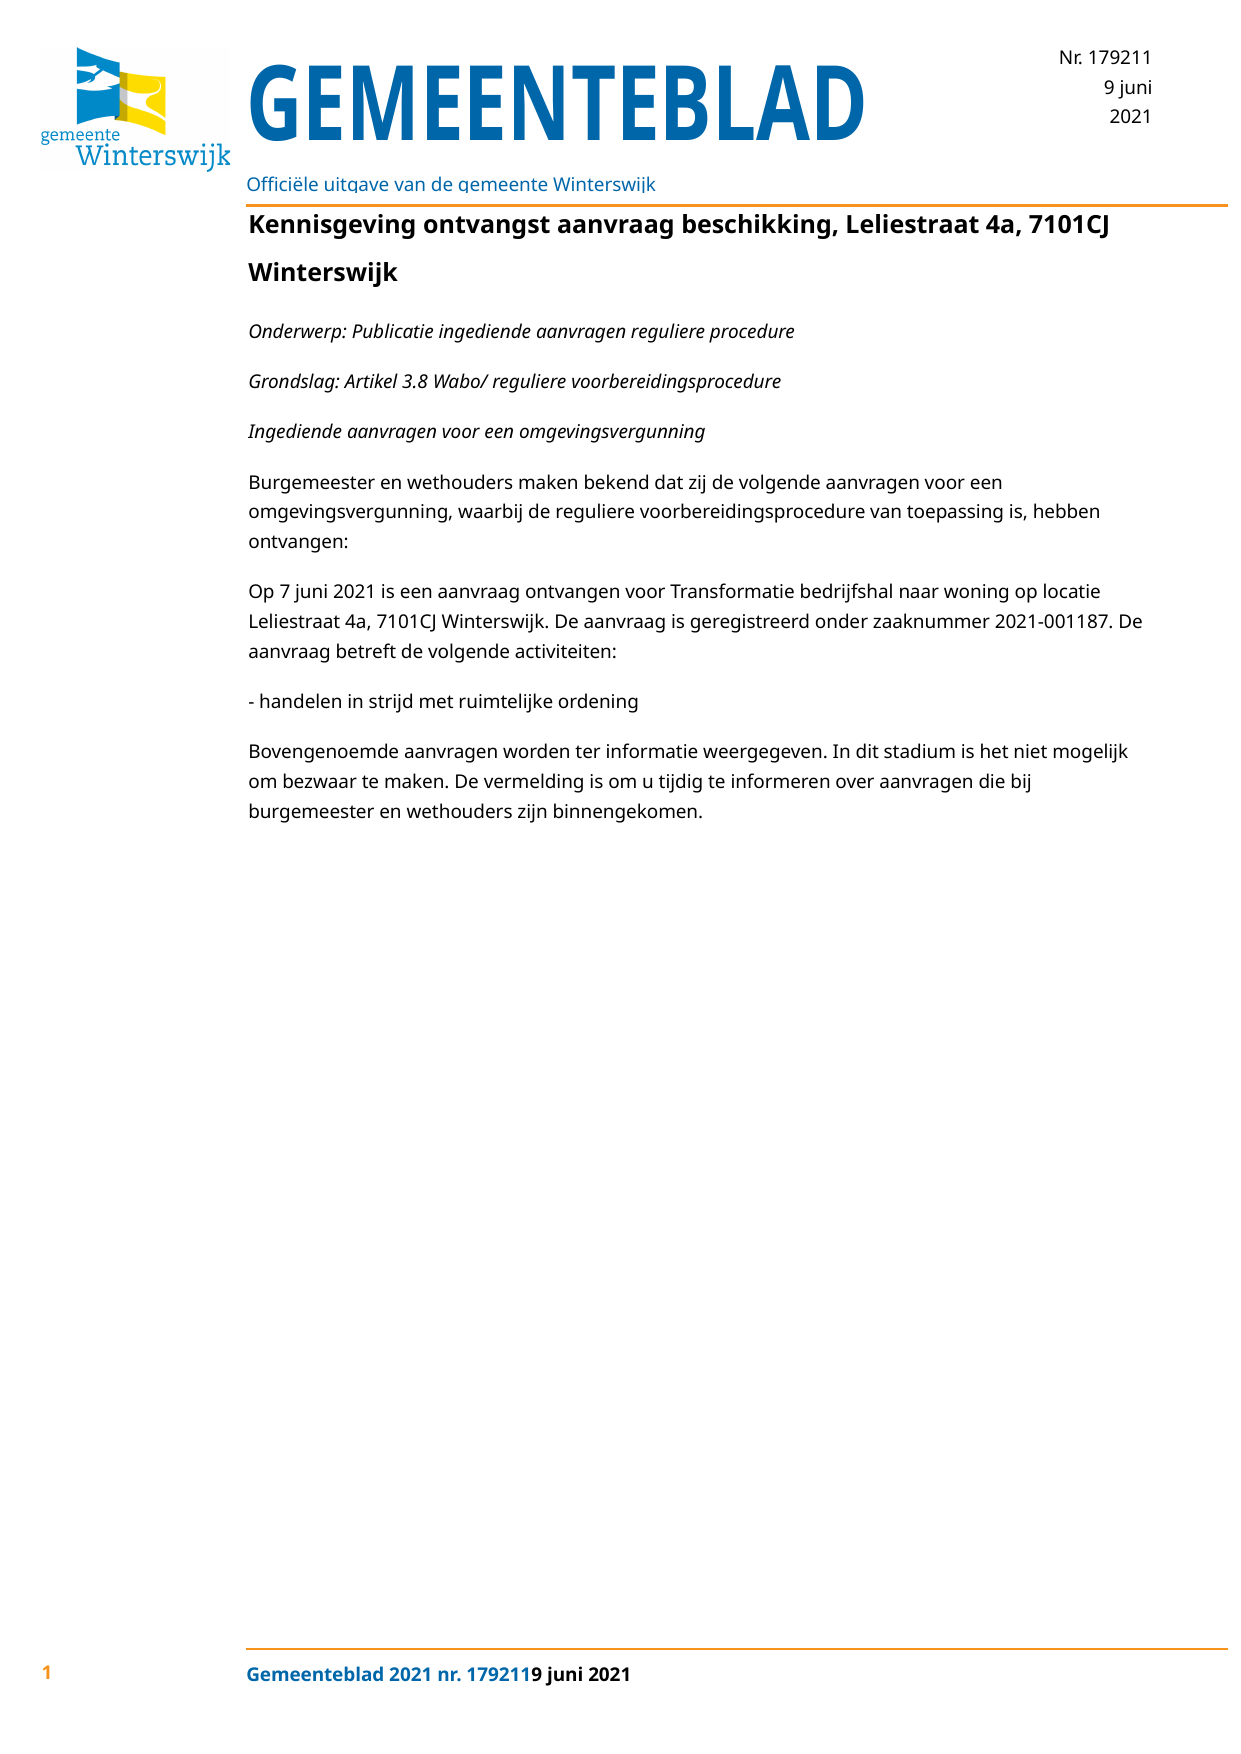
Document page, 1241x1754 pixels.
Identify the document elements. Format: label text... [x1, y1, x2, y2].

text Ingediende aanvragen voor een omgevingsvergunning [248, 419, 1152, 444]
text Grondslag: Artikel 3.8 Wabo/ reguliere voorbereidingsprocedure [248, 368, 1152, 394]
picture [41, 47, 231, 172]
text Op 7 juni 2021 is een aanvraag ontvangen voor Transformatie bedrijfshal naar woning op locatie Leliestraat 4a, 7101CJ Winterswijk. De aanvraag is geregistreerd onder zaaknummer 2021-001187. De aanvraag betreft de volgende activiteiten: [248, 579, 1152, 664]
text Kennisgeving ontvangst aanvraag beschikking, Leliestraat 4a, 7101CJ Winterswijk [248, 207, 1152, 288]
picture [225, 153, 231, 162]
text - handelen in strijd met ruimtelijke ordening [248, 688, 1152, 714]
text Bovengenoemde aanvragen worden ter informatie weergegeven. In dit stadium is het niet mogelijk om bezwaar te maken. De vermelding is om u tijdig te informeren over aanvragen die bij burgemeester en wethouders zijn binnengekomen. [248, 739, 1152, 824]
text Onderwerp: Publicatie ingediende aanvragen reguliere procedure [248, 318, 1152, 344]
text Burgemeester en wethouders maken bekend dat zij de volgende aanvragen voor een omgevingsvergunning, waarbij de reguliere voorbereidingsprocedure van toepassing is, hebben ontvangen: [248, 469, 1152, 554]
